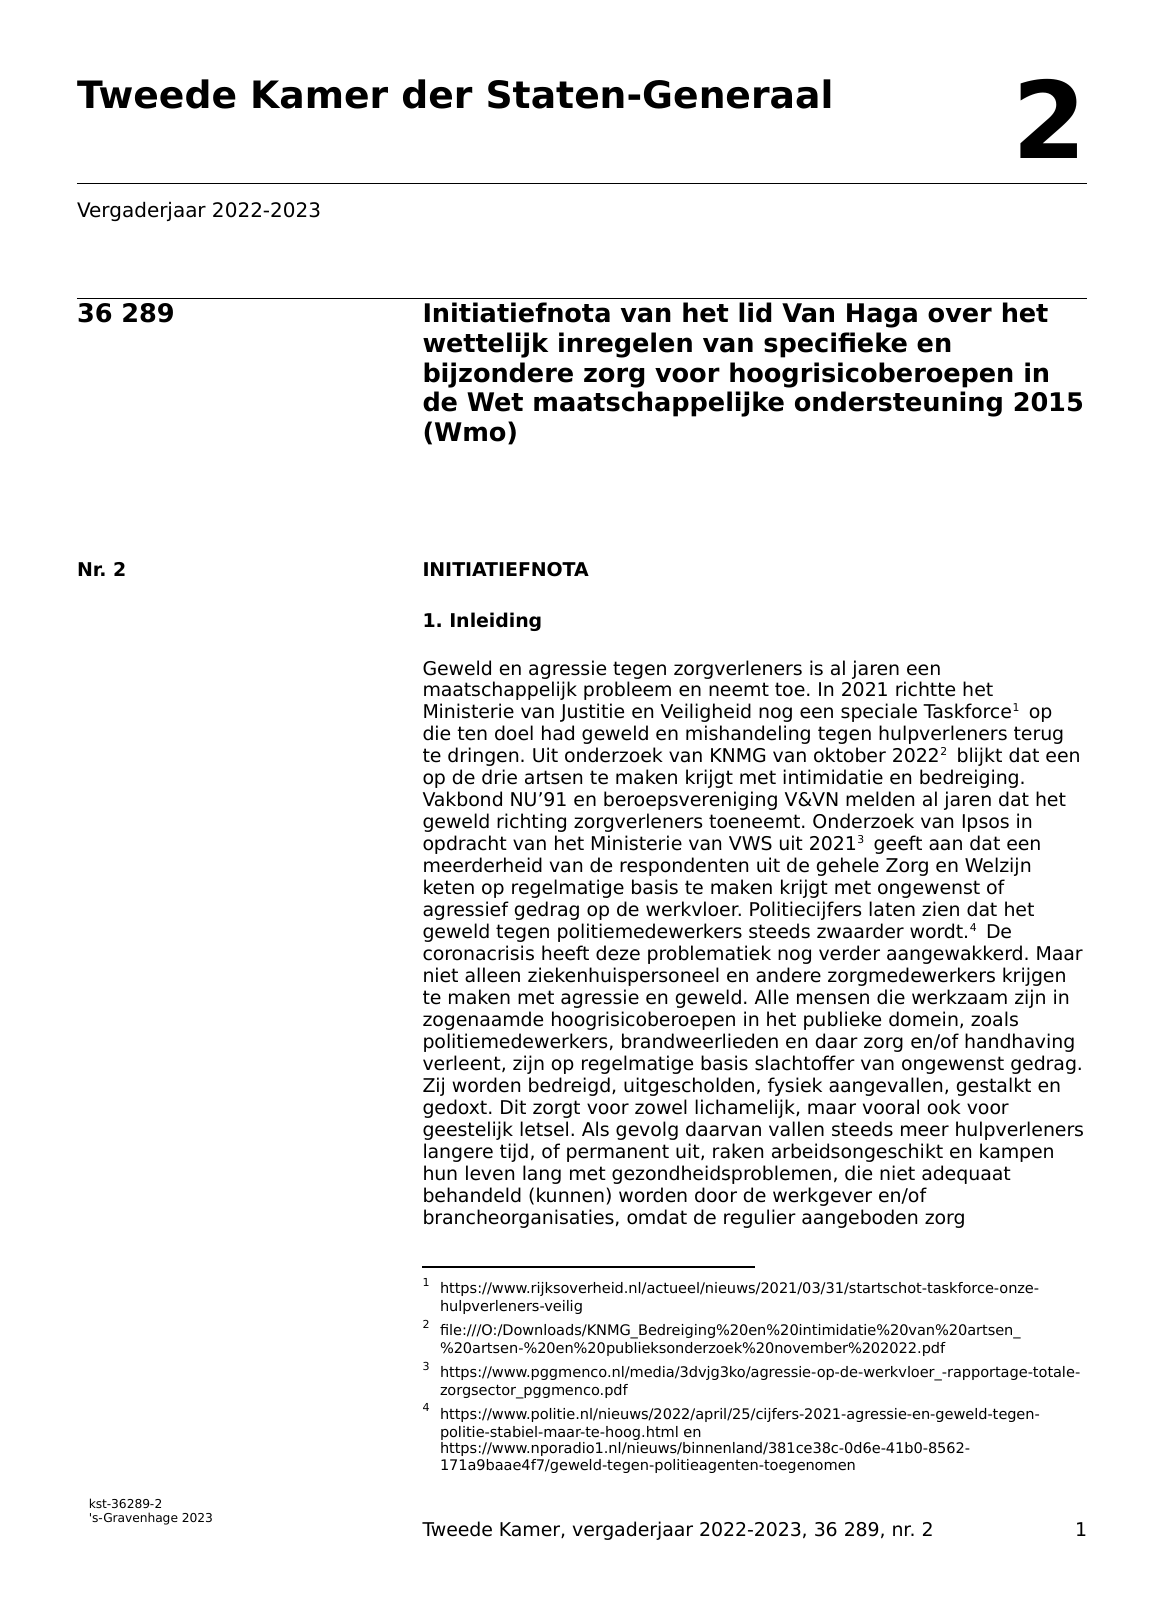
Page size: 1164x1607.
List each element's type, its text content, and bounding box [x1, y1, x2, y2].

text kst-36289-2 [88, 1497, 323, 1511]
text 's-Gravenhage 2023 [88, 1511, 323, 1525]
text Geweld en agressie tegen zorgverleners is al jaren een maatschappelijk probleem en neemt toe. In 2021 richtte het Ministerie van Justitie en Veiligheid nog een speciale Taskforce op die ten doel had geweld en mishandeling tegen hulpverleners terug te dringen. Uit onderzoek van KNMG van oktober 2022 blijkt dat een op de drie artsen te maken krijgt met intimidatie en bedreiging. Vakbond NU’91 en beroepsvereniging V&VN melden al jaren dat het geweld richting zorgverleners toeneemt. Onderzoek van Ipsos in opdracht van het Ministerie van VWS uit 2021 geeft aan dat een meerderheid van de respondenten uit de gehele Zorg en Welzijn keten op regelmatige basis te maken krijgt met ongewenst of agressief gedrag op de werkvloer. Politiecijfers laten zien dat het geweld tegen politiemedewerkers steeds zwaarder wordt. De coronacrisis heeft deze problematiek nog verder aangewakkerd. Maar niet alleen ziekenhuispersoneel en andere zorgmedewerkers krijgen te maken met agressie en geweld. Alle mensen die werkzaam zijn in zogenaamde hoogrisicoberoepen in het publieke domein, zoals politiemedewerkers, brandweerlieden en daar zorg en/of handhaving verleent, zijn op regelmatige basis slachtoffer van ongewenst gedrag. Zij worden bedreigd, uitgescholden, fysiek aangevallen, gestalkt en gedoxt. Dit zorgt voor zowel lichamelijk, maar vooral ook voor geestelijk letsel. Als gevolg daarvan vallen steeds meer hulpverleners langere tijd, of permanent uit, raken arbeidsongeschikt en kampen hun leven lang met gezondheidsproblemen, die niet adequaat behandeld (kunnen) worden door de werkgever en/of brancheorganisaties, omdat de regulier aangeboden zorg [422, 657, 1087, 1229]
table_cell Vergaderjaar 2022-2023 [77, 184, 1087, 298]
text https://www.politie.nl/nieuws/2022/april/25/cijfers-2021-agressie-en-geweld-tegen-politie-stabiel-maar-te-hoog.html en https://www.nporadio1.nl/nieuws/binnenland/381ce38c-0d6e-41b0-8562-171a9baae4f7/geweld-tegen-politieagenten-toegenomen [422, 1402, 1087, 1474]
subtitle 1. Inleiding [422, 610, 1087, 632]
table_header Tweede Kamer der Staten-Generaal [77, 59, 886, 183]
subtitle 36 289 Initiatiefnota van het lid Van Haga over het wettelijk inregelen van specifieke en bijzondere zorg voor hoogrisicoberoepen in de Wet maatschappelijke ondersteuning 2015 (Wmo) [77, 299, 1087, 447]
subtitle Nr. 2 INITIATIEFNOTA [77, 558, 1087, 580]
text https://www.rijksoverheid.nl/actueel/nieuws/2021/03/31/startschot-taskforce-onze-hulpverleners-veilig [422, 1276, 1087, 1315]
text file:///O:/Downloads/KNMG_Bedreiging%20en%20intimidatie%20van%20artsen_%20artsen-%20en%20publieksonderzoek%20november%202022.pdf [422, 1318, 1087, 1357]
text https://www.pggmenco.nl/media/3dvjg3ko/agressie-op-de-werkvloer_-rapportage-totale-zorgsector_pggmenco.pdf [422, 1360, 1087, 1399]
table_header 2 [886, 59, 1087, 183]
